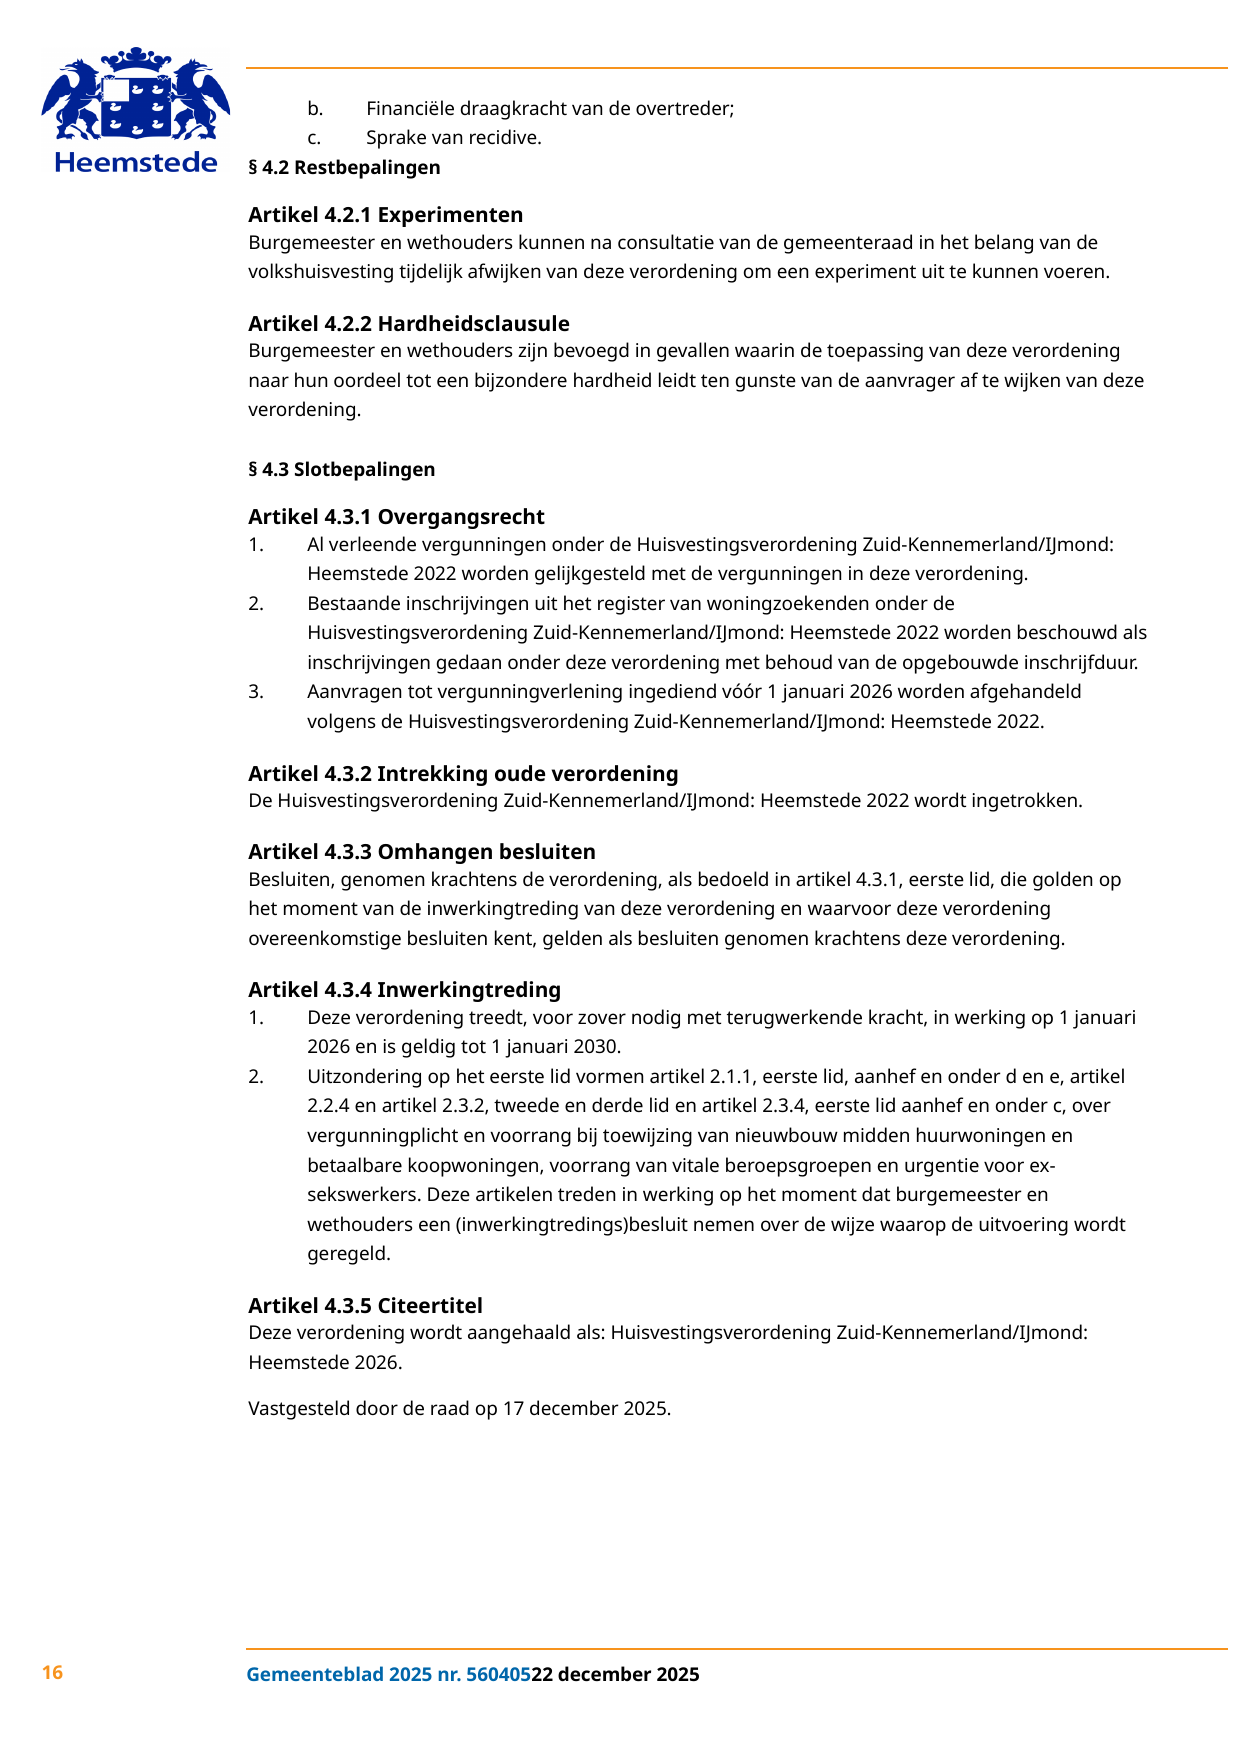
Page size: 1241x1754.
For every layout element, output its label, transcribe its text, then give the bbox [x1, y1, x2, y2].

text Deze verordening wordt aangehaald als: Huisvestingsverordening Zuid-Kennemerland/IJmond: Heemstede 2026. [248, 1319, 1152, 1375]
text Artikel 4.2.2 Hardheidsclausule [248, 309, 1152, 337]
text Artikel 4.3.3 Omhangen besluiten [248, 837, 1152, 866]
text § 4.2 Restbepalingen [248, 154, 1152, 180]
text De Huisvestingsverordening Zuid-Kennemerland/IJmond: Heemstede 2022 wordt ingetrokken. [248, 787, 1152, 813]
text Vastgesteld door de raad op 17 december 2025. [248, 1395, 1152, 1420]
text Artikel 4.3.2 Intrekking oude verordening [248, 759, 1152, 787]
text Besluiten, genomen krachtens de verordening, als bedoeld in artikel 4.3.1, eerste lid, die golden op het moment van de inwerkingtreding van deze verordening en waarvoor deze verordening overeenkomstige besluiten kent, gelden als besluiten genomen krachtens deze verordening. [248, 866, 1152, 951]
text Artikel 4.3.5 Citeertitel [248, 1291, 1152, 1319]
list Deze verordening treedt, voor zover nodig met terugwerkende kracht, in werking op 1 januari 2026 en is geldig tot 1 januari 2030. [248, 1004, 1152, 1059]
list Uitzondering op het eerste lid vormen artikel 2.1.1, eerste lid, aanhef en onder d en e, artikel 2.2.4 en artikel 2.3.2, tweede en derde lid en artikel 2.3.4, eerste lid aanhef en onder c, over vergunningplicht en voorrang bij toewijzing van nieuwbouw midden huurwoningen en betaalbare koopwoningen, voorrang van vitale beroepsgroepen en urgentie voor ex-sekswerkers. Deze artikelen treden in werking op het moment dat burgemeester en wethouders een (inwerkingtredings)besluit nemen over de wijze waarop de uitvoering wordt geregeld. [248, 1063, 1152, 1266]
list Financiële draagkracht van de overtreder; [307, 95, 1152, 121]
text Artikel 4.3.1 Overgangsrecht [248, 502, 1152, 531]
text Burgemeester en wethouders zijn bevoegd in gevallen waarin de toepassing van deze verordening naar hun oordeel tot een bijzondere hardheid leidt ten gunste van de aanvrager af te wijken van deze verordening. [248, 337, 1152, 422]
text Burgemeester en wethouders kunnen na consultatie van de gemeenteraad in het belang van de volkshuisvesting tijdelijk afwijken van deze verordening om een experiment uit te kunnen voeren. [248, 229, 1152, 284]
text Artikel 4.2.1 Experimenten [248, 201, 1152, 229]
list Bestaande inschrijvingen uit het register van woningzoekenden onder de Huisvestingsverordening Zuid-Kennemerland/IJmond: Heemstede 2022 worden beschouwd als inschrijvingen gedaan onder deze verordening met behoud van de opgebouwde inschrijfduur. [248, 590, 1152, 675]
text § 4.3 Slotbepalingen [248, 456, 1152, 481]
picture [41, 47, 231, 172]
text Artikel 4.3.4 Inwerkingtreding [248, 976, 1152, 1004]
list Al verleende vergunningen onder de Huisvestingsverordening Zuid-Kennemerland/IJmond: Heemstede 2022 worden gelijkgesteld met de vergunningen in deze verordening. [248, 531, 1152, 586]
list Sprake van recidive. [307, 124, 1152, 150]
list Aanvragen tot vergunningverlening ingediend vóór 1 januari 2026 worden afgehandeld volgens de Huisvestingsverordening Zuid-Kennemerland/IJmond: Heemstede 2022. [248, 679, 1152, 734]
